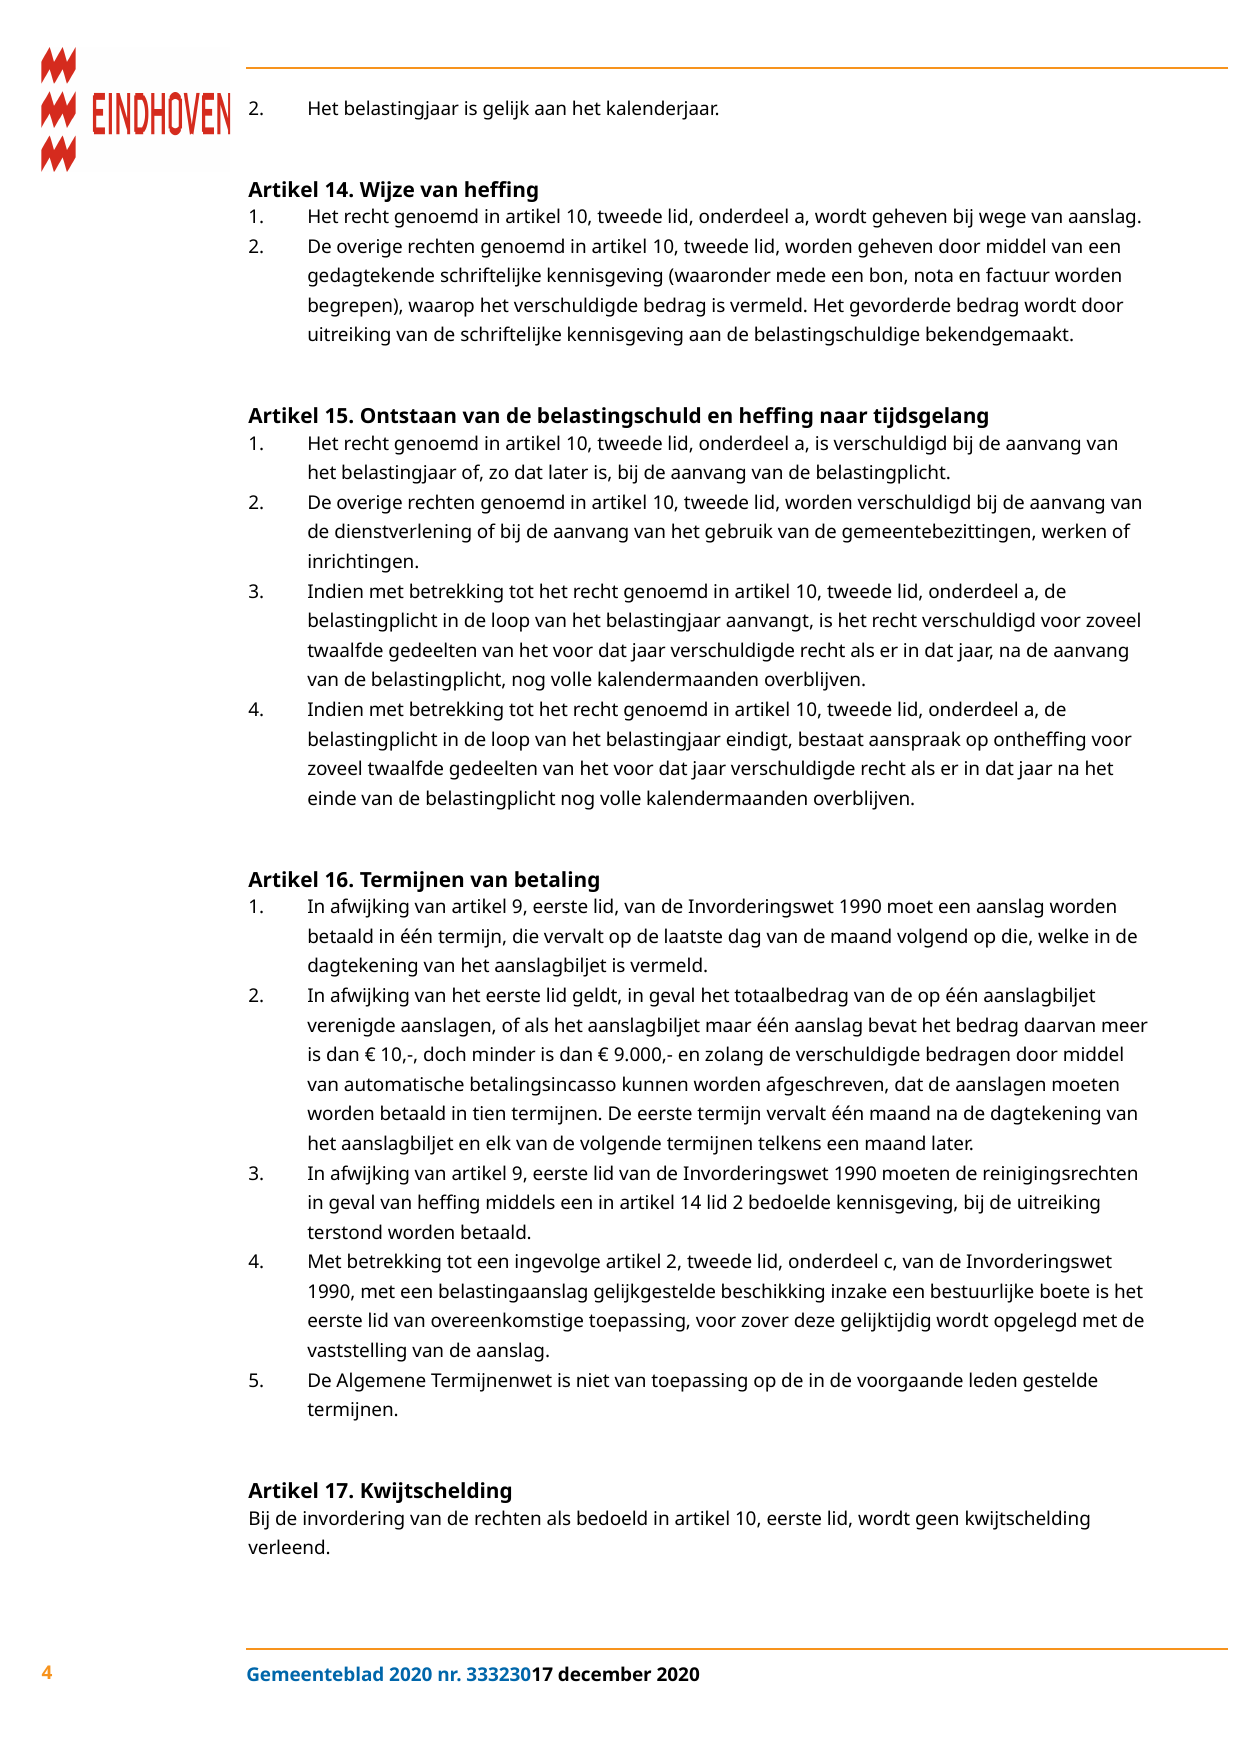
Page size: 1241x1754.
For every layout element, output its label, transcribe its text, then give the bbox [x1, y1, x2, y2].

list Indien met betrekking tot het recht genoemd in artikel 10, tweede lid, onderdeel a, de belastingplicht in de loop van het belastingjaar aanvangt, is het recht verschuldigd voor zoveel twaalfde gedeelten van het voor dat jaar verschuldigde recht als er in dat jaar, na de aanvang van de belastingplicht, nog volle kalendermaanden overblijven. [248, 578, 1152, 692]
list De Algemene Termijnenwet is niet van toepassing op de in de voorgaande leden gestelde termijnen. [248, 1367, 1152, 1422]
list De overige rechten genoemd in artikel 10, tweede lid, worden geheven door middel van een gedagtekende schriftelijke kennisgeving (waaronder mede een bon, nota en factuur worden begrepen), waarop het verschuldigde bedrag is vermeld. Het gevorderde bedrag wordt door uitreiking van de schriftelijke kennisgeving aan de belastingschuldige bekendgemaakt. [248, 233, 1152, 347]
text Artikel 15. Ontstaan van de belastingschuld en heffing naar tijdsgelang [248, 402, 1152, 430]
list In afwijking van artikel 9, eerste lid van de Invorderingswet 1990 moeten de reinigingsrechten in geval van heffing middels een in artikel 14 lid 2 bedoelde kennisgeving, bij de uitreiking terstond worden betaald. [248, 1160, 1152, 1244]
text Artikel 16. Termijnen van betaling [248, 865, 1152, 893]
list De overige rechten genoemd in artikel 10, tweede lid, worden verschuldigd bij de aanvang van de dienstverlening of bij de aanvang van het gebruik van de gemeentebezittingen, werken of inrichtingen. [248, 489, 1152, 574]
list Het belastingjaar is gelijk aan het kalenderjaar. [248, 95, 1152, 121]
list In afwijking van het eerste lid geldt, in geval het totaalbedrag van de op één aanslagbiljet verenigde aanslagen, of als het aanslagbiljet maar één aanslag bevat het bedrag daarvan meer is dan € 10,-, doch minder is dan € 9.000,- en zolang de verschuldigde bedragen door middel van automatische betalingsincasso kunnen worden afgeschreven, dat de aanslagen moeten worden betaald in tien termijnen. De eerste termijn vervalt één maand na de dagtekening van het aanslagbiljet en elk van de volgende termijnen telkens een maand later. [248, 982, 1152, 1156]
picture [41, 47, 231, 172]
text Artikel 14. Wijze van heffing [248, 175, 1152, 203]
list Het recht genoemd in artikel 10, tweede lid, onderdeel a, is verschuldigd bij de aanvang van het belastingjaar of, zo dat later is, bij de aanvang van de belastingplicht. [248, 430, 1152, 485]
text Bij de invordering van de rechten als bedoeld in artikel 10, eerste lid, wordt geen kwijtschelding verleend. [248, 1505, 1152, 1560]
list In afwijking van artikel 9, eerste lid, van de Invorderingswet 1990 moet een aanslag worden betaald in één termijn, die vervalt op de laatste dag van de maand volgend op die, welke in de dagtekening van het aanslagbiljet is vermeld. [248, 893, 1152, 978]
list Het recht genoemd in artikel 10, tweede lid, onderdeel a, wordt geheven bij wege van aanslag. [248, 203, 1152, 229]
text Artikel 17. Kwijtschelding [248, 1476, 1152, 1505]
list Indien met betrekking tot het recht genoemd in artikel 10, tweede lid, onderdeel a, de belastingplicht in de loop van het belastingjaar eindigt, bestaat aanspraak op ontheffing voor zoveel twaalfde gedeelten van het voor dat jaar verschuldigde recht als er in dat jaar na het einde van de belastingplicht nog volle kalendermaanden overblijven. [248, 696, 1152, 811]
list Met betrekking tot een ingevolge artikel 2, tweede lid, onderdeel c, van de Invorderingswet 1990, met een belastingaanslag gelijkgestelde beschikking inzake een bestuurlijke boete is het eerste lid van overeenkomstige toepassing, voor zover deze gelijktijdig wordt opgelegd met de vaststelling van de aanslag. [248, 1248, 1152, 1363]
